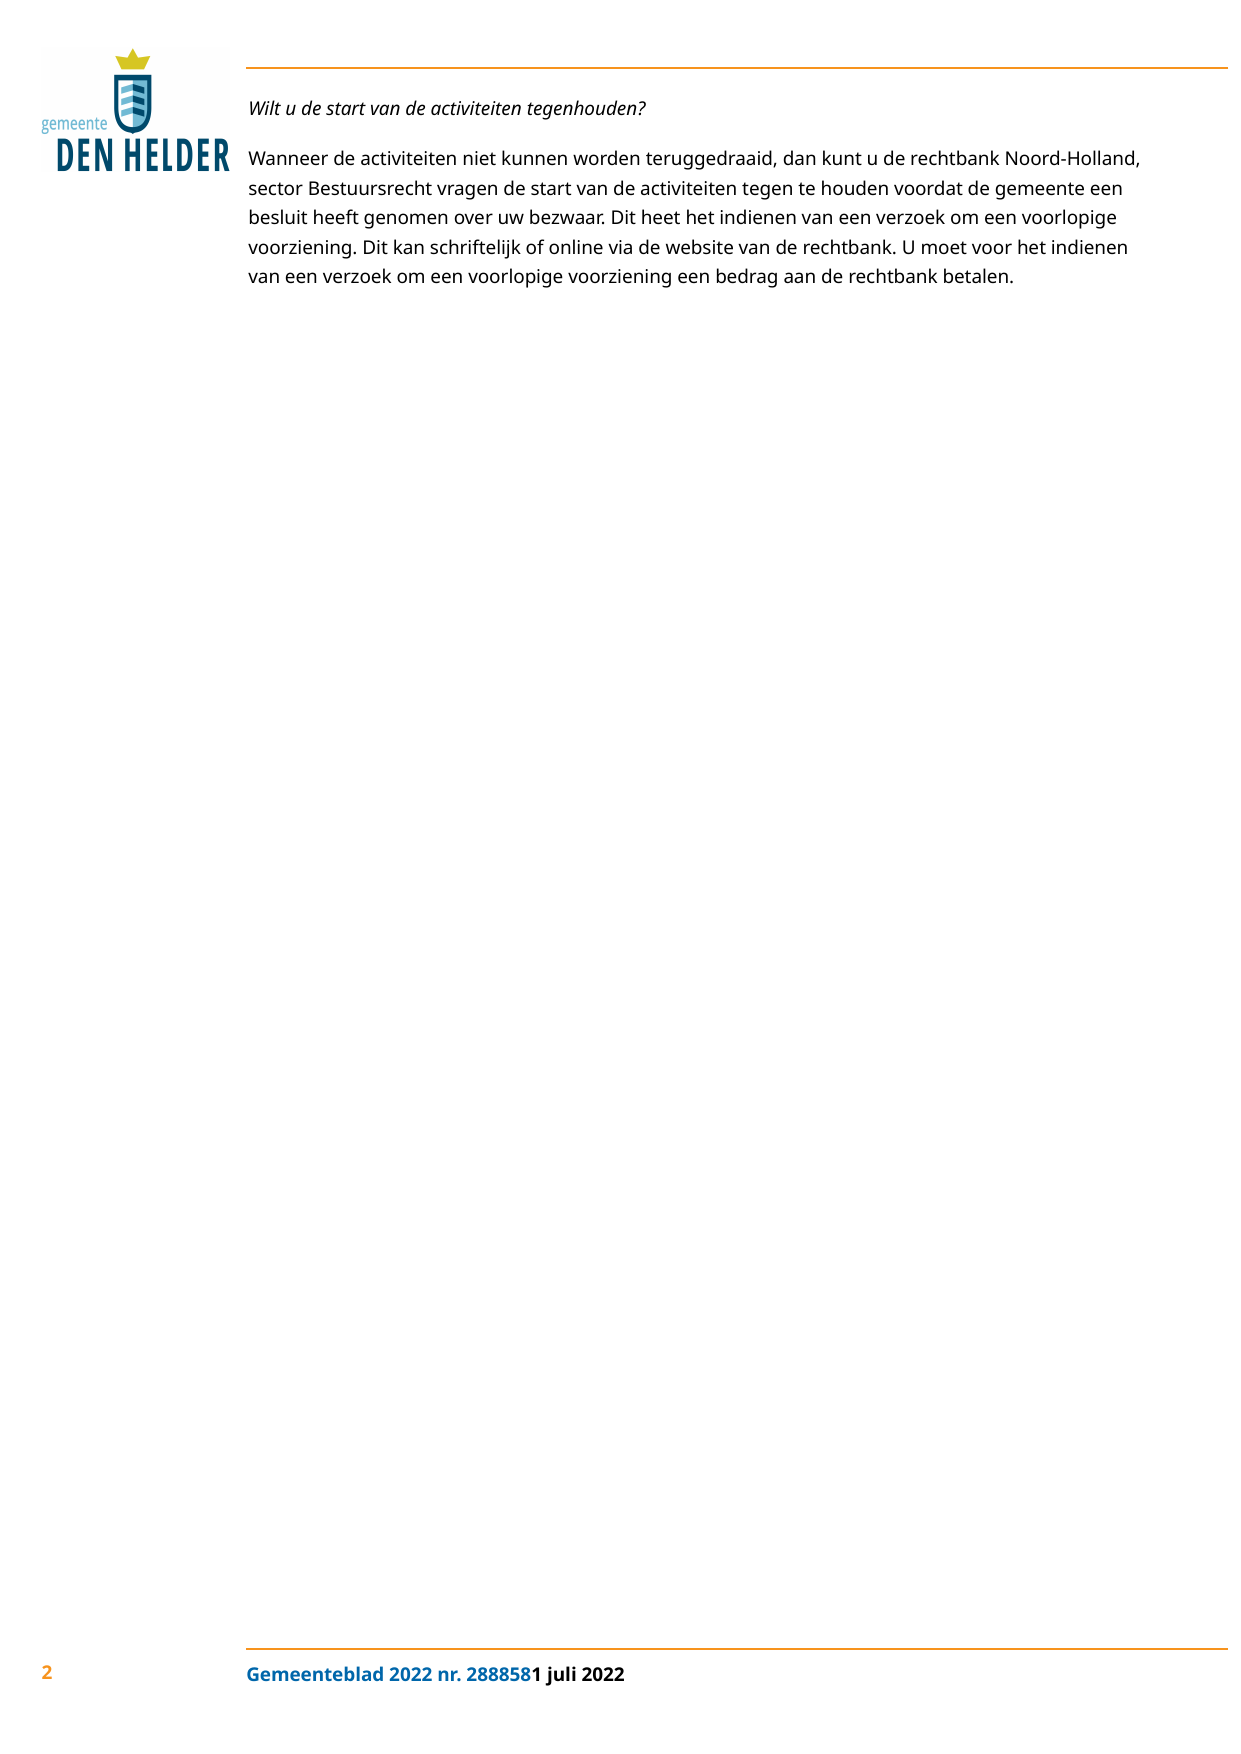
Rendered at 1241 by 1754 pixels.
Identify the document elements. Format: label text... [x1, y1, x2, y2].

picture [100, 154, 106, 172]
picture [182, 144, 187, 165]
picture [130, 157, 135, 172]
text Wilt u de start van de activiteiten tegenhouden? [248, 95, 1152, 121]
picture [220, 160, 224, 172]
picture [63, 144, 68, 165]
text Wanneer de activiteiten niet kunnen worden teruggedraaid, dan kunt u de rechtbank Noord-Holland, sector Bestuursrecht vragen de start van de activiteiten tegen te houden voordat de gemeente een besluit heeft genomen over uw bezwaar. Dit heet het indienen van een verzoek om een voorlopige voorziening. Dit kan schriftelijk of online via de website van de rechtbank. U moet voor het indienen van een verzoek om een voorlopige voorziening een bedrag aan de rechtbank betalen. [248, 145, 1152, 289]
picture [41, 47, 231, 172]
